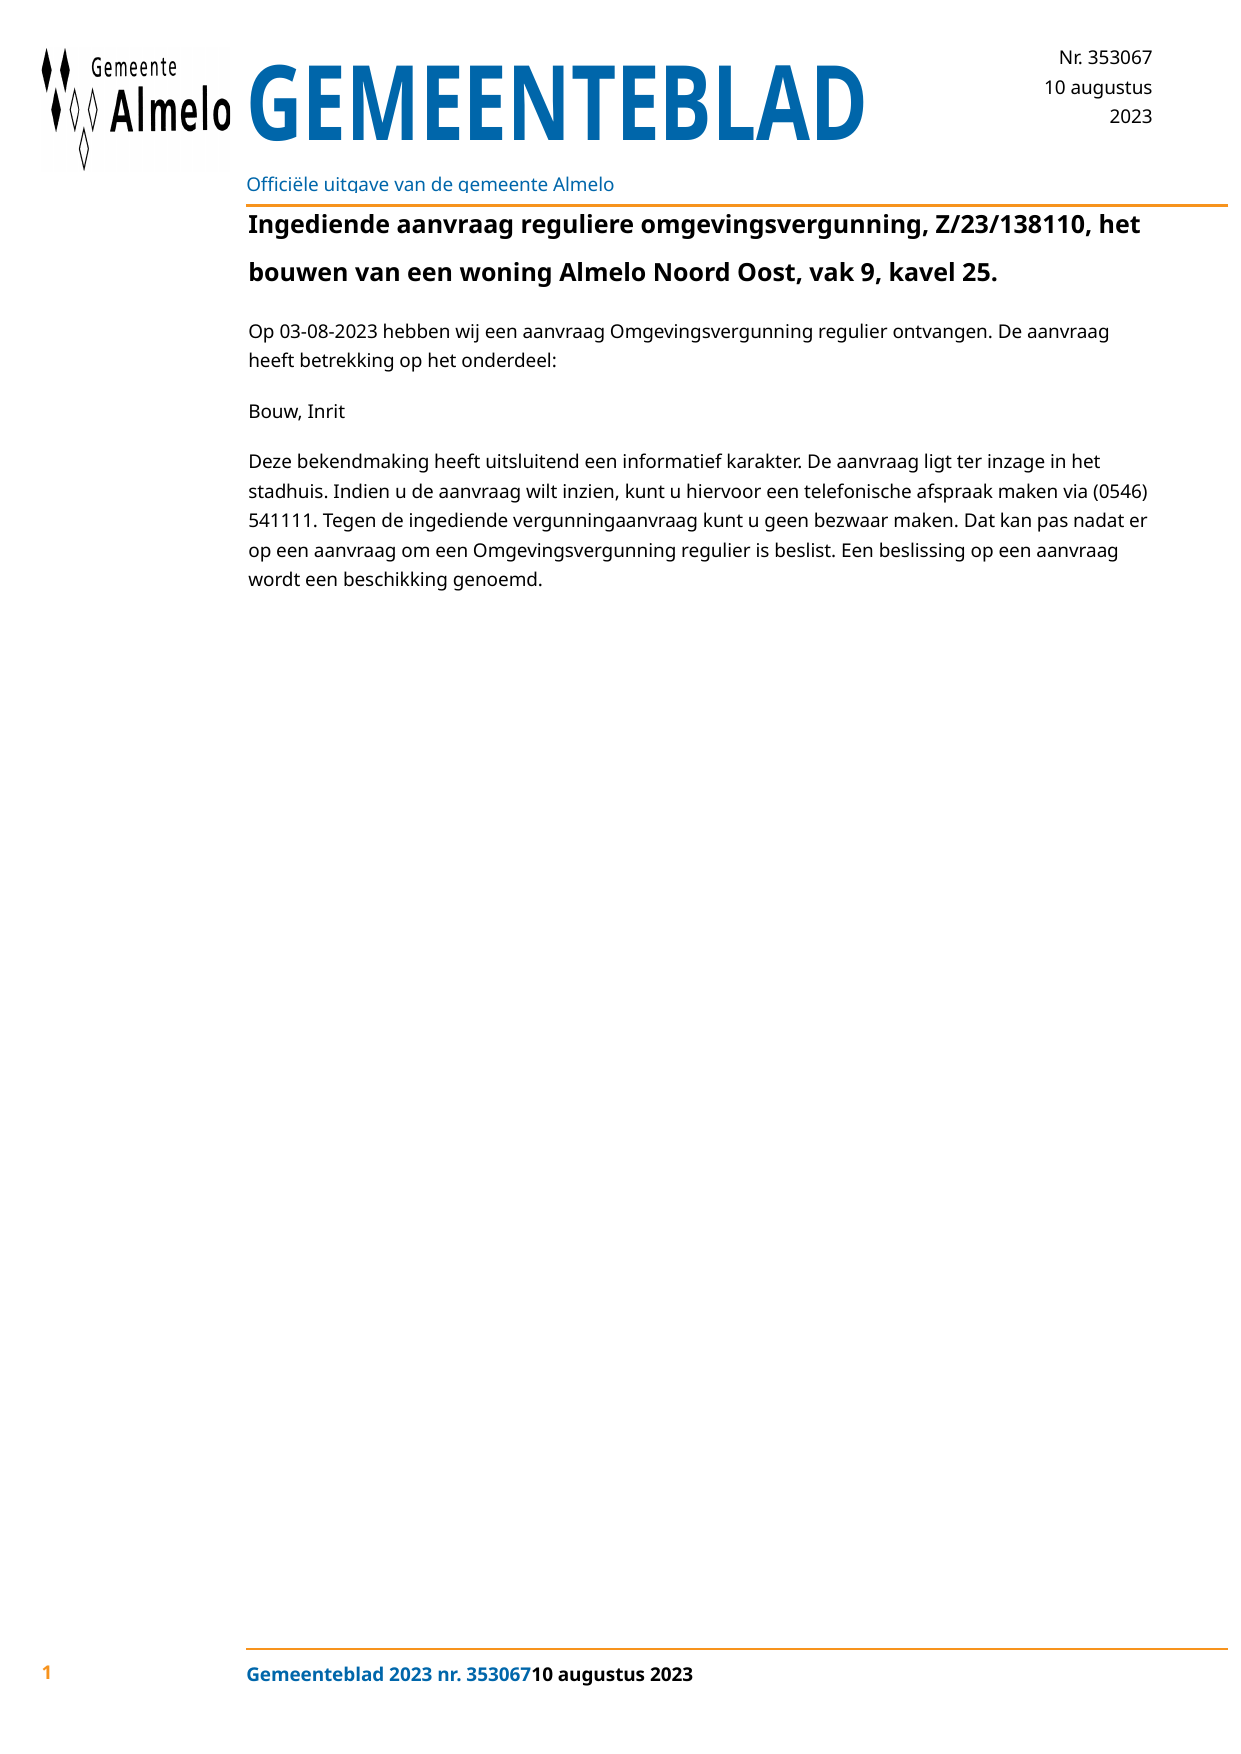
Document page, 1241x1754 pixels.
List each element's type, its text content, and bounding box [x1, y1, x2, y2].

picture [41, 47, 231, 172]
text Bouw, Inrit [248, 398, 1152, 424]
text Ingediende aanvraag reguliere omgevingsvergunning, Z/23/138110, het bouwen van een woning Almelo Noord Oost, vak 9, kavel 25. [248, 207, 1152, 288]
text Op 03-08-2023 hebben wij een aanvraag Omgevingsvergunning regulier ontvangen. De aanvraag heeft betrekking op het onderdeel: [248, 318, 1152, 373]
text Deze bekendmaking heeft uitsluitend een informatief karakter. De aanvraag ligt ter inzage in het stadhuis. Indien u de aanvraag wilt inzien, kunt u hiervoor een telefonische afspraak maken via (0546) 541111. Tegen de ingediende vergunningaanvraag kunt u geen bezwaar maken. Dat kan pas nadat er op een aanvraag om een Omgevingsvergunning regulier is beslist. Een beslissing op een aanvraag wordt een beschikking genoemd. [248, 448, 1152, 592]
